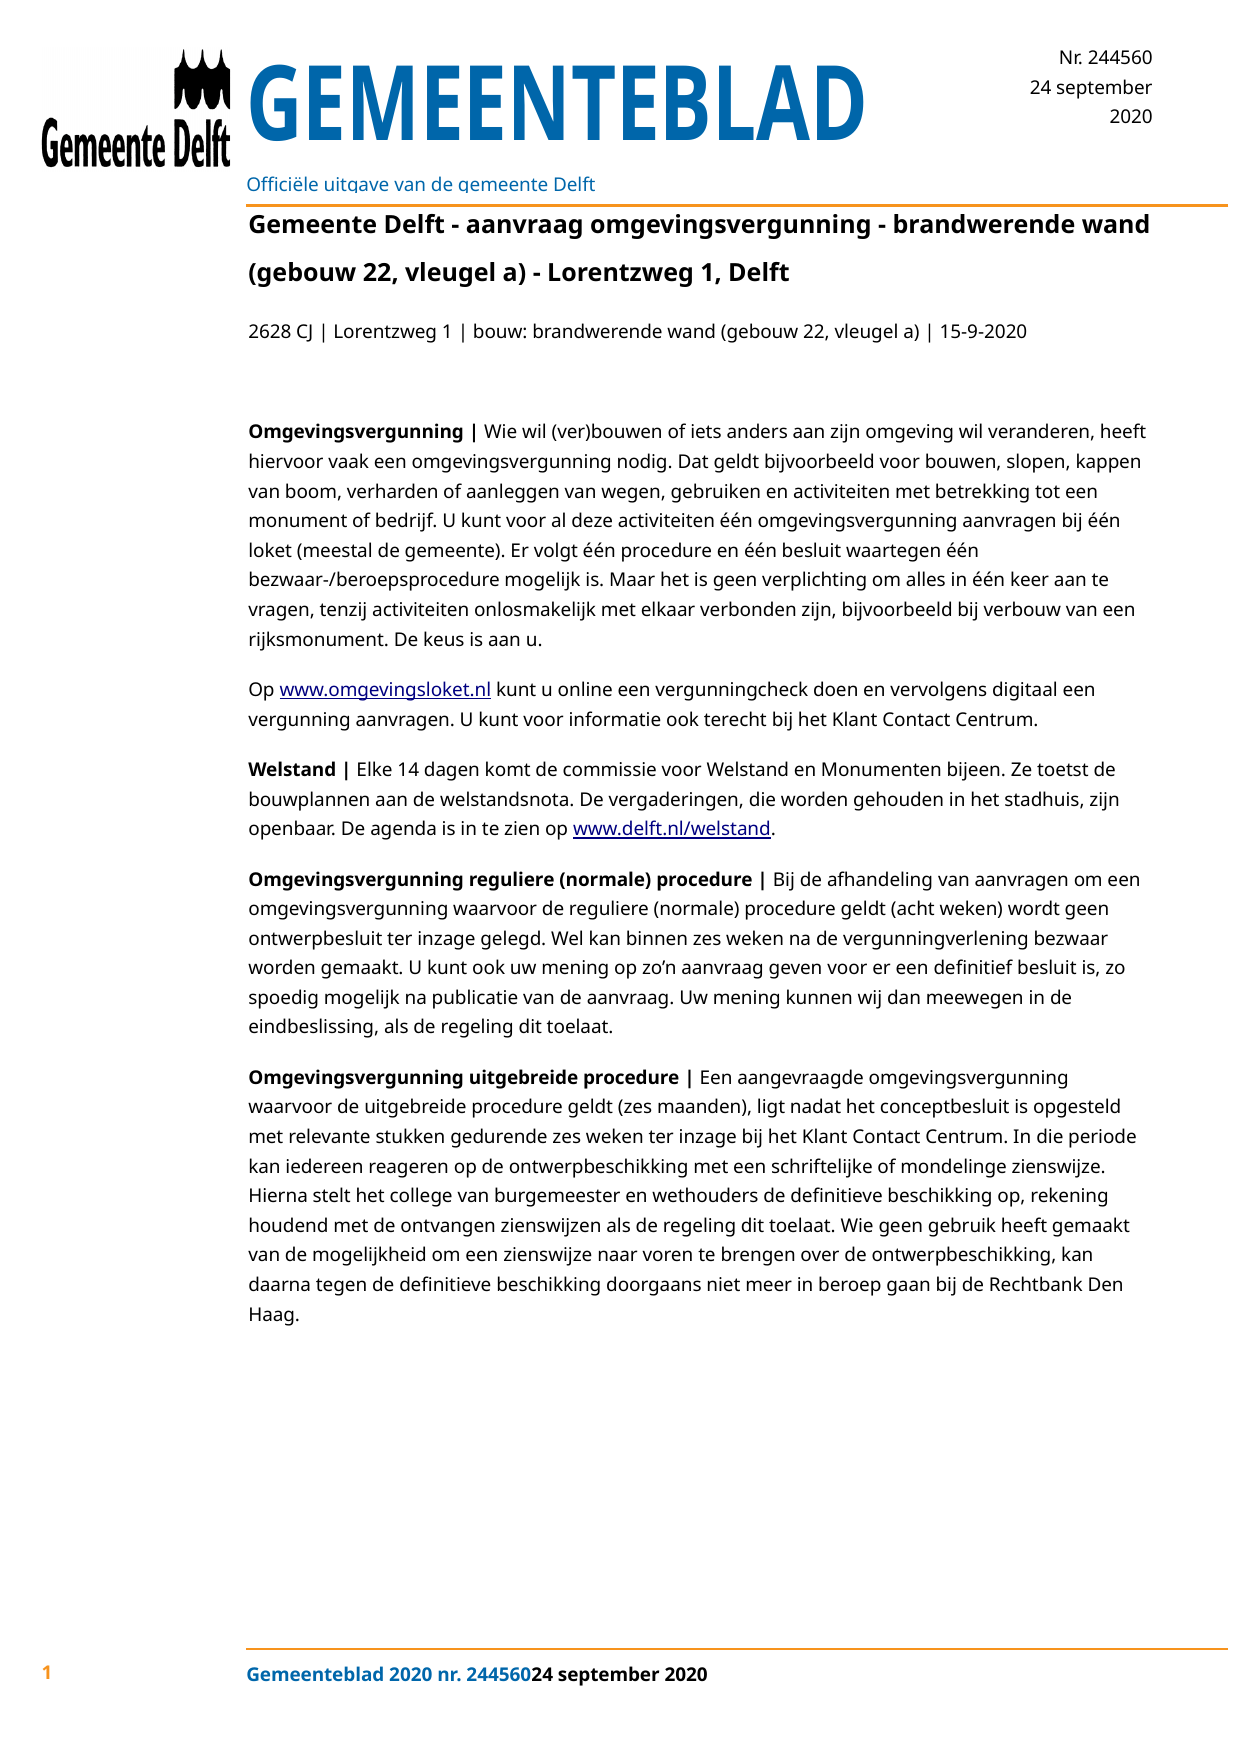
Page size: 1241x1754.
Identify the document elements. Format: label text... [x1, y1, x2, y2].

text Omgevingsvergunning uitgebreide procedure | Een aangevraagde omgevingsvergunning waarvoor de uitgebreide procedure geldt (zes maanden), ligt nadat het conceptbesluit is opgesteld met relevante stukken gedurende zes weken ter inzage bij het Klant Contact Centrum. In die periode kan iedereen reageren op de ontwerpbeschikking met een schriftelijke of mondelinge zienswijze. Hierna stelt het college van burgemeester en wethouders de definitieve beschikking op, rekening houdend met de ontvangen zienswijzen als de regeling dit toelaat. Wie geen gebruik heeft gemaakt van de mogelijkheid om een zienswijze naar voren te brengen over de ontwerpbeschikking, kan daarna tegen de definitieve beschikking doorgaans niet meer in beroep gaan bij de Rechtbank Den Haag. [248, 1064, 1152, 1327]
text Gemeente Delft - aanvraag omgevingsvergunning - brandwerende wand (gebouw 22, vleugel a) - Lorentzweg 1, Delft [248, 207, 1152, 288]
picture [41, 47, 231, 172]
text 2628 CJ | Lorentzweg 1 | bouw: brandwerende wand (gebouw 22, vleugel a) | 15-9-2020 [248, 318, 1152, 344]
text Op www.omgevingsloket.nl kunt u online een vergunningcheck doen en vervolgens digitaal een vergunning aanvragen. U kunt voor informatie ook terecht bij het Klant Contact Centrum. [248, 676, 1152, 732]
text Omgevingsvergunning reguliere (normale) procedure | Bij de afhandeling van aanvragen om een omgevingsvergunning waarvoor de reguliere (normale) procedure geldt (acht weken) wordt geen ontwerpbesluit ter inzage gelegd. Wel kan binnen zes weken na de vergunningverlening bezwaar worden gemaakt. U kunt ook uw mening op zo’n aanvraag geven voor er een definitief besluit is, zo spoedig mogelijk na publicatie van de aanvraag. Uw mening kunnen wij dan meewegen in de eindbeslissing, als de regeling dit toelaat. [248, 866, 1152, 1039]
text Welstand | Elke 14 dagen komt de commissie voor Welstand en Monumenten bijeen. Ze toetst de bouwplannen aan de welstandsnota. De vergaderingen, die worden gehouden in het stadhuis, zijn openbaar. De agenda is in te zien op www.delft.nl/welstand. [248, 756, 1152, 841]
text Omgevingsvergunning | Wie wil (ver)bouwen of iets anders aan zijn omgeving wil veranderen, heeft hiervoor vaak een omgevingsvergunning nodig. Dat geldt bijvoorbeeld voor bouwen, slopen, kappen van boom, verharden of aanleggen van wegen, gebruiken en activiteiten met betrekking tot een monument of bedrijf. U kunt voor al deze activiteiten één omgevingsvergunning aanvragen bij één loket (meestal de gemeente). Er volgt één procedure en één besluit waartegen één bezwaar-/beroepsprocedure mogelijk is. Maar het is geen verplichting om alles in één keer aan te vragen, tenzij activiteiten onlosmakelijk met elkaar verbonden zijn, bijvoorbeeld bij verbouw van een rijksmonument. De keus is aan u. [248, 419, 1152, 652]
